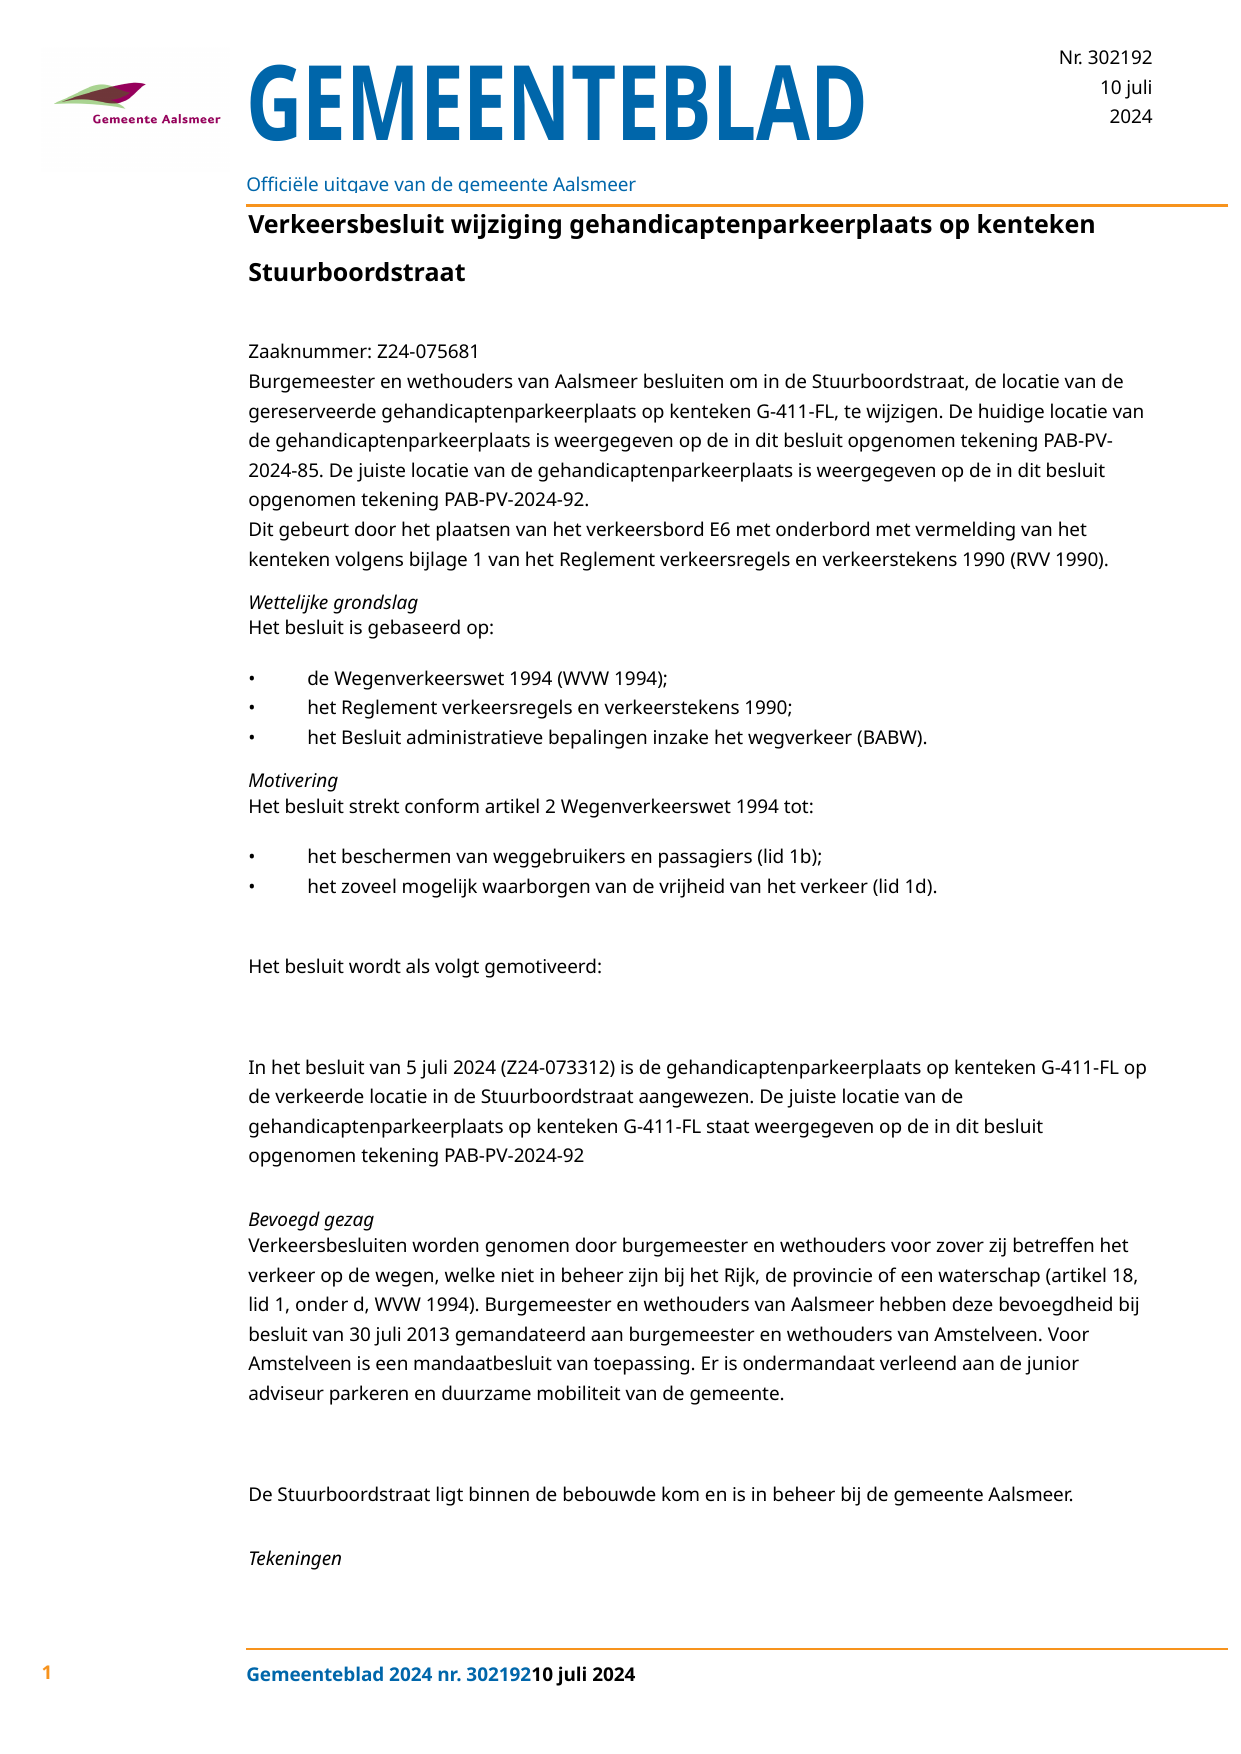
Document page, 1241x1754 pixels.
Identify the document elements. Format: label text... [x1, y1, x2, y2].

text Tekeningen [248, 1545, 1152, 1571]
text De Stuurboordstraat ligt binnen de bebouwde kom en is in beheer bij de gemeente Aalsmeer. [248, 1481, 1152, 1507]
text In het besluit van 5 juli 2024 (Z24-073312) is de gehandicaptenparkeerplaats op kenteken G-411-FL op de verkeerde locatie in de Stuurboordstraat aangewezen. De juiste locatie van de gehandicaptenparkeerplaats op kenteken G-411-FL staat weergegeven op de in dit besluit opgenomen tekening PAB-PV-2024-92 [248, 1054, 1152, 1168]
text Verkeersbesluit wijziging gehandicaptenparkeerplaats op kenteken Stuurboordstraat [248, 207, 1152, 288]
text Motivering [248, 767, 1152, 793]
list het beschermen van weggebruikers en passagiers (lid 1b); [248, 843, 1152, 869]
text Het besluit strekt conform artikel 2 Wegenverkeerswet 1994 tot: [248, 793, 1152, 819]
list het zoveel mogelijk waarborgen van de vrijheid van het verkeer (lid 1d). [248, 873, 1152, 899]
text Het besluit is gebaseerd op: [248, 614, 1152, 640]
list de Wegenverkeerswet 1994 (WVW 1994); [248, 665, 1152, 691]
list het Besluit administratieve bepalingen inzake het wegverkeer (BABW). [248, 724, 1152, 750]
text Zaaknummer: Z24-075681 [248, 339, 1152, 364]
picture [41, 47, 231, 172]
text Het besluit wordt als volgt gemotiveerd: [248, 953, 1152, 979]
text Dit gebeurt door het plaatsen van het verkeersbord E6 met onderbord met vermelding van het kenteken volgens bijlage 1 van het Reglement verkeersregels en verkeerstekens 1990 (RVV 1990). [248, 516, 1152, 571]
text Bevoegd gezag [248, 1207, 1152, 1232]
text Verkeersbesluiten worden genomen door burgemeester en wethouders voor zover zij betreffen het verkeer op de wegen, welke niet in beheer zijn bij het Rijk, de provincie of een waterschap (artikel 18, lid 1, onder d, WVW 1994). Burgemeester en wethouders van Aalsmeer hebben deze bevoegdheid bij besluit van 30 juli 2013 gemandateerd aan burgemeester en wethouders van Amstelveen. Voor Amstelveen is een mandaatbesluit van toepassing. Er is ondermandaat verleend aan de junior adviseur parkeren en duurzame mobiliteit van de gemeente. [248, 1232, 1152, 1406]
text Wettelijke grondslag [248, 589, 1152, 614]
list het Reglement verkeersregels en verkeerstekens 1990; [248, 694, 1152, 720]
text Burgemeester en wethouders van Aalsmeer besluiten om in de Stuurboordstraat, de locatie van de gereserveerde gehandicaptenparkeerplaats op kenteken G-411-FL, te wijzigen. De huidige locatie van de gehandicaptenparkeerplaats is weergegeven op de in dit besluit opgenomen tekening PAB-PV-2024-85. De juiste locatie van de gehandicaptenparkeerplaats is weergegeven op de in dit besluit opgenomen tekening PAB-PV-2024-92. [248, 368, 1152, 512]
